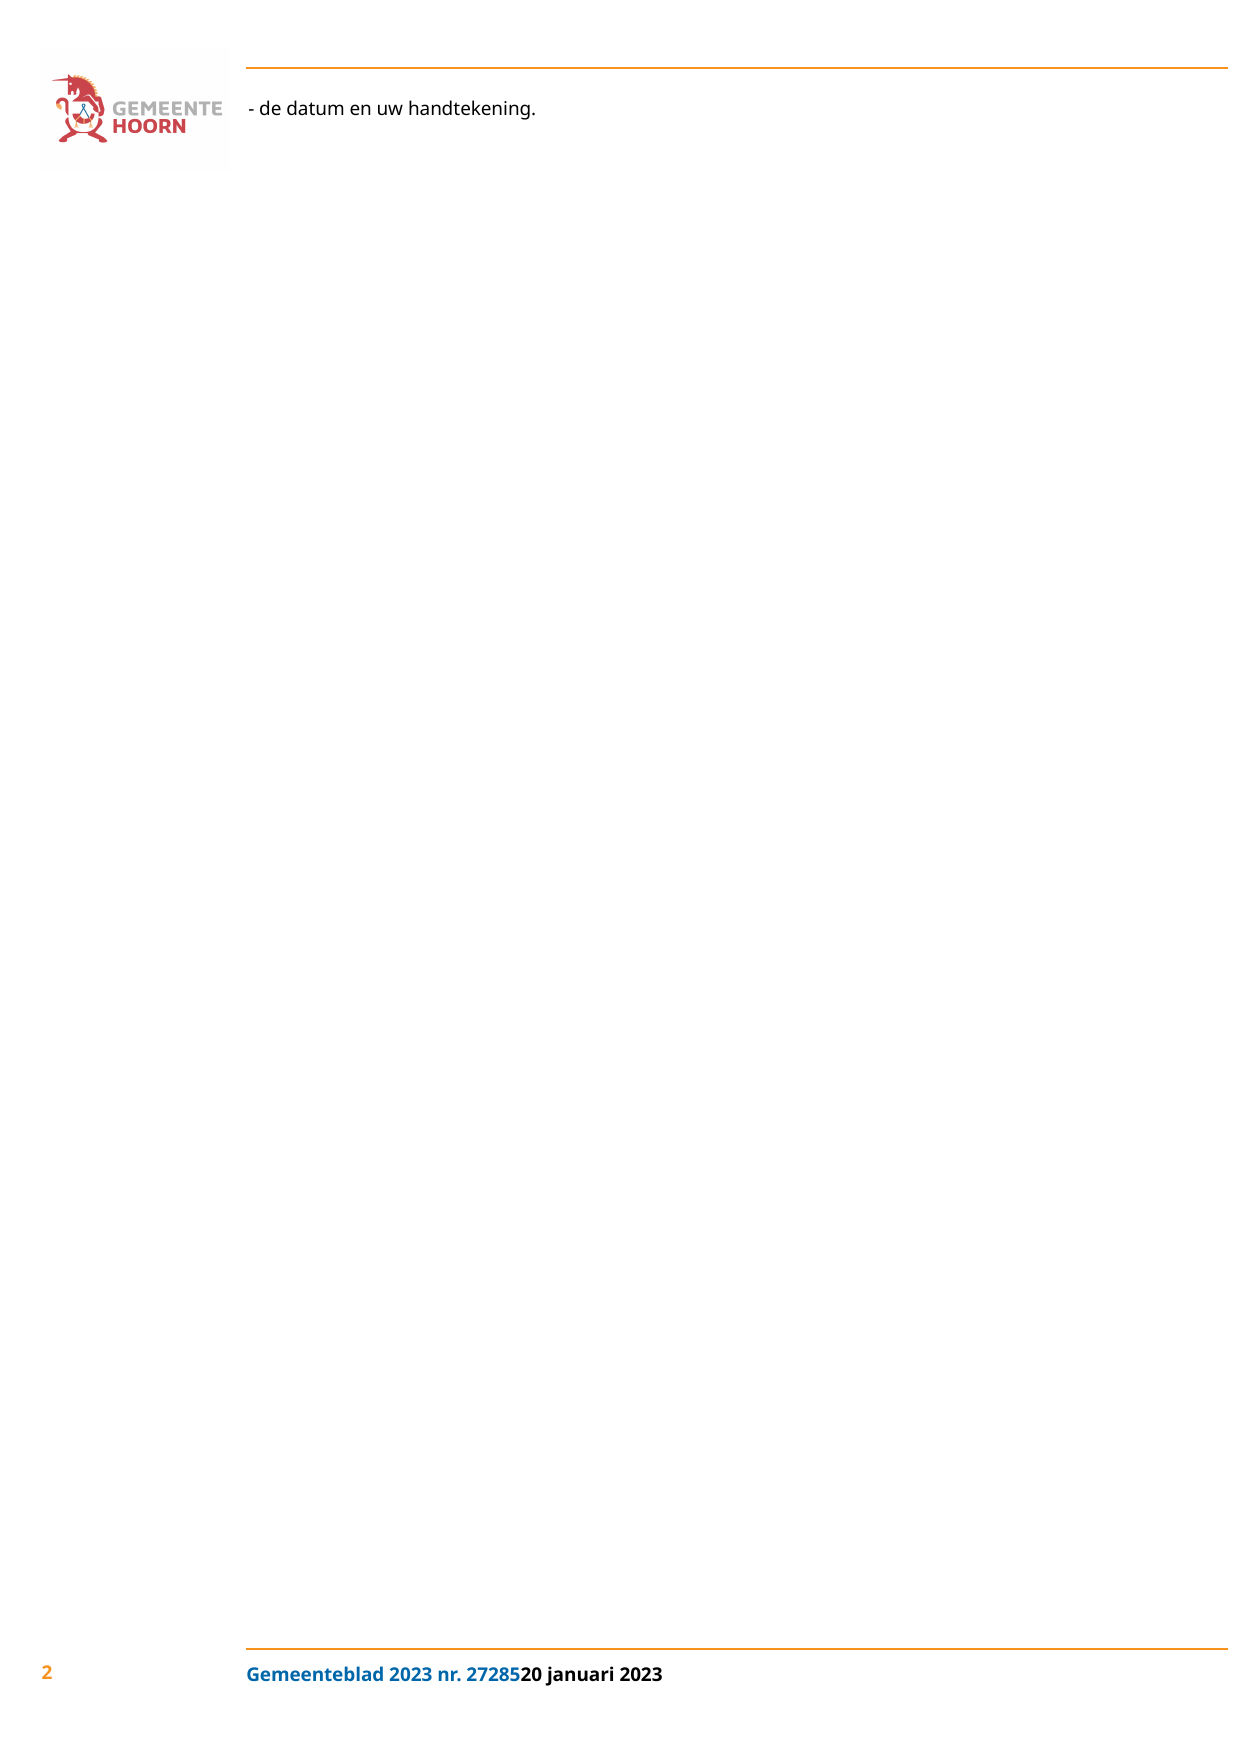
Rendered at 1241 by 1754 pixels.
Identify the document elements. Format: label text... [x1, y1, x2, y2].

picture [41, 47, 231, 172]
text - de datum en uw handtekening. [248, 95, 1152, 121]
